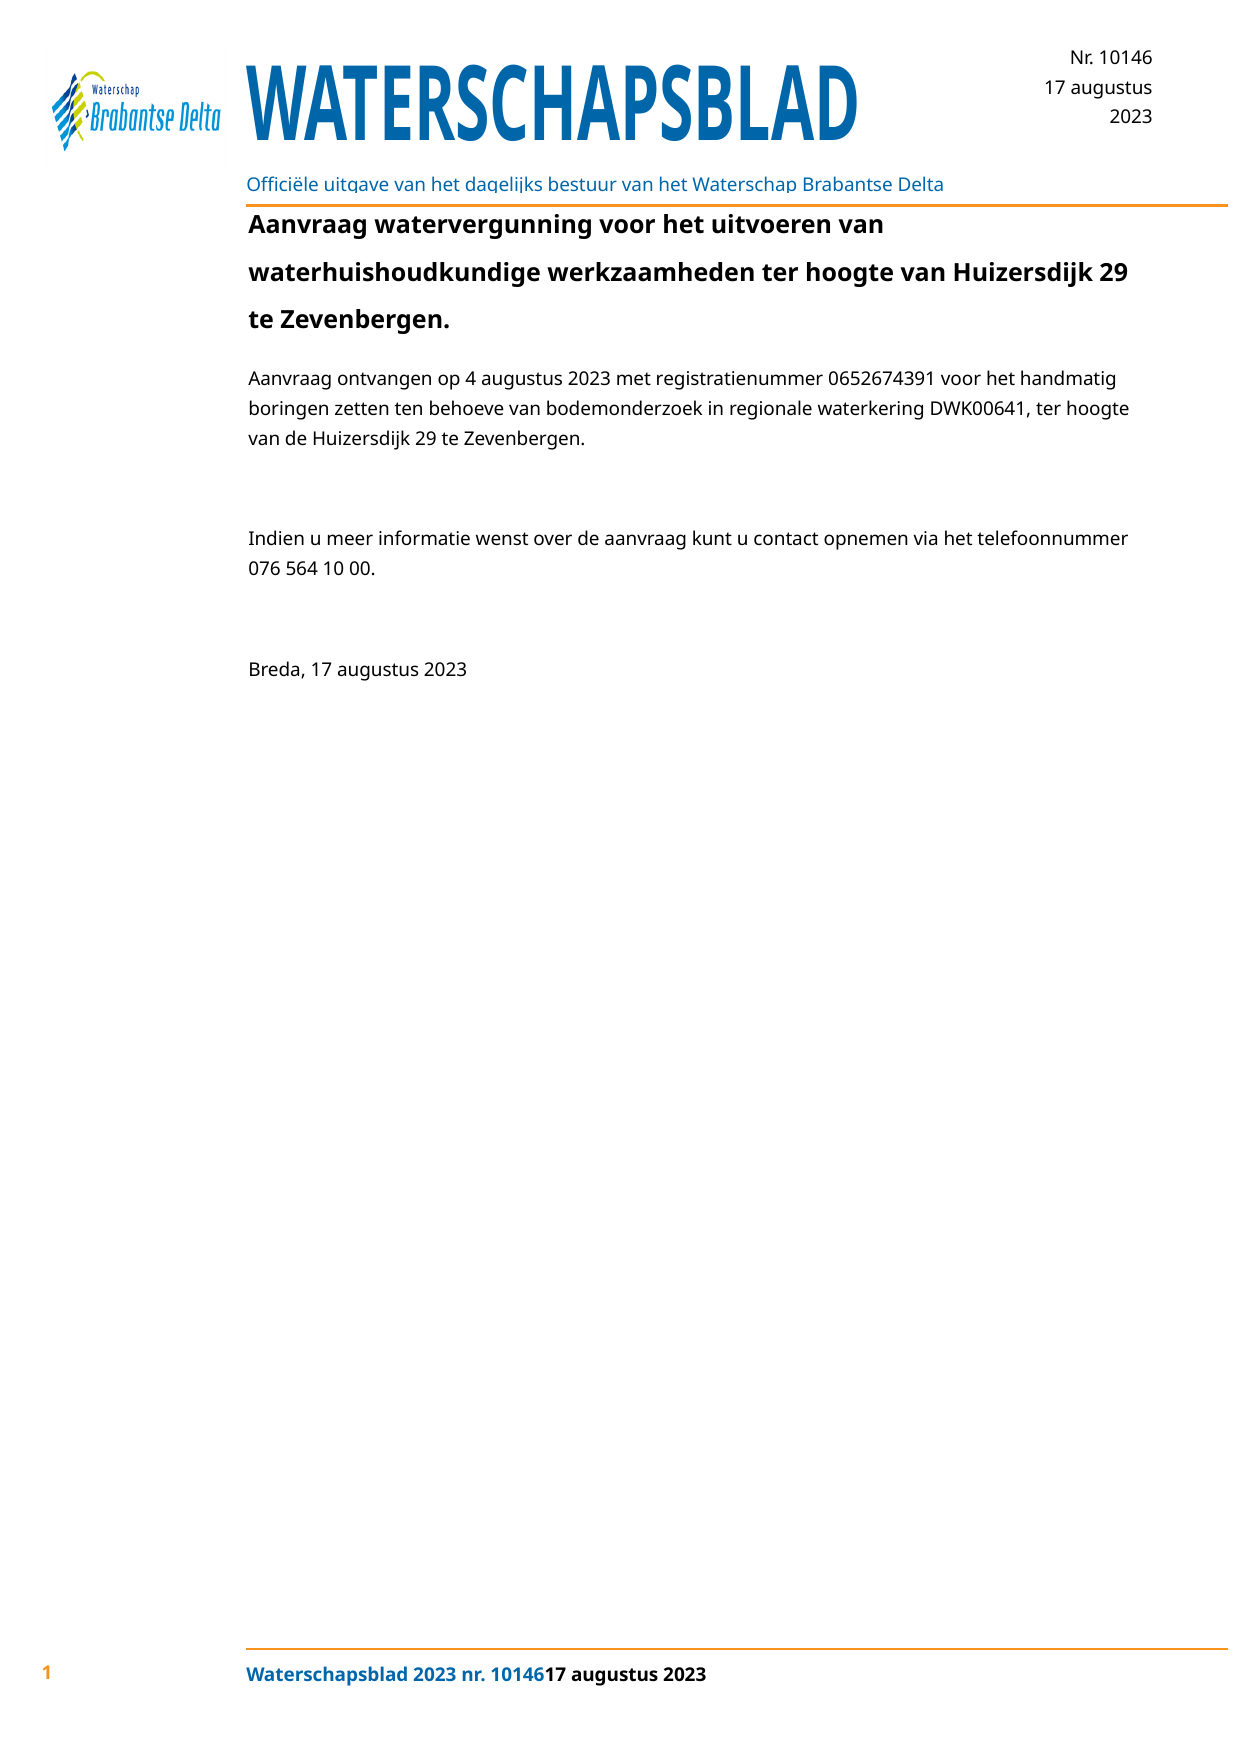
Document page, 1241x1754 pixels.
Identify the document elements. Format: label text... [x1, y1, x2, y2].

text Aanvraag watervergunning voor het uitvoeren van waterhuishoudkundige werkzaamheden ter hoogte van Huizersdijk 29 te Zevenbergen. [248, 207, 1152, 336]
text Breda, 17 augustus 2023 [248, 656, 1152, 682]
text Aanvraag ontvangen op 4 augustus 2023 met registratienummer 0652674391 voor het handmatig boringen zetten ten behoeve van bodemonderzoek in regionale waterkering DWK00641, ter hoogte van de Huizersdijk 29 te Zevenbergen. [248, 366, 1152, 450]
text Indien u meer informatie wenst over de aanvraag kunt u contact opnemen via het telefoonnummer 076 564 10 00. [248, 526, 1152, 581]
picture [41, 47, 231, 172]
